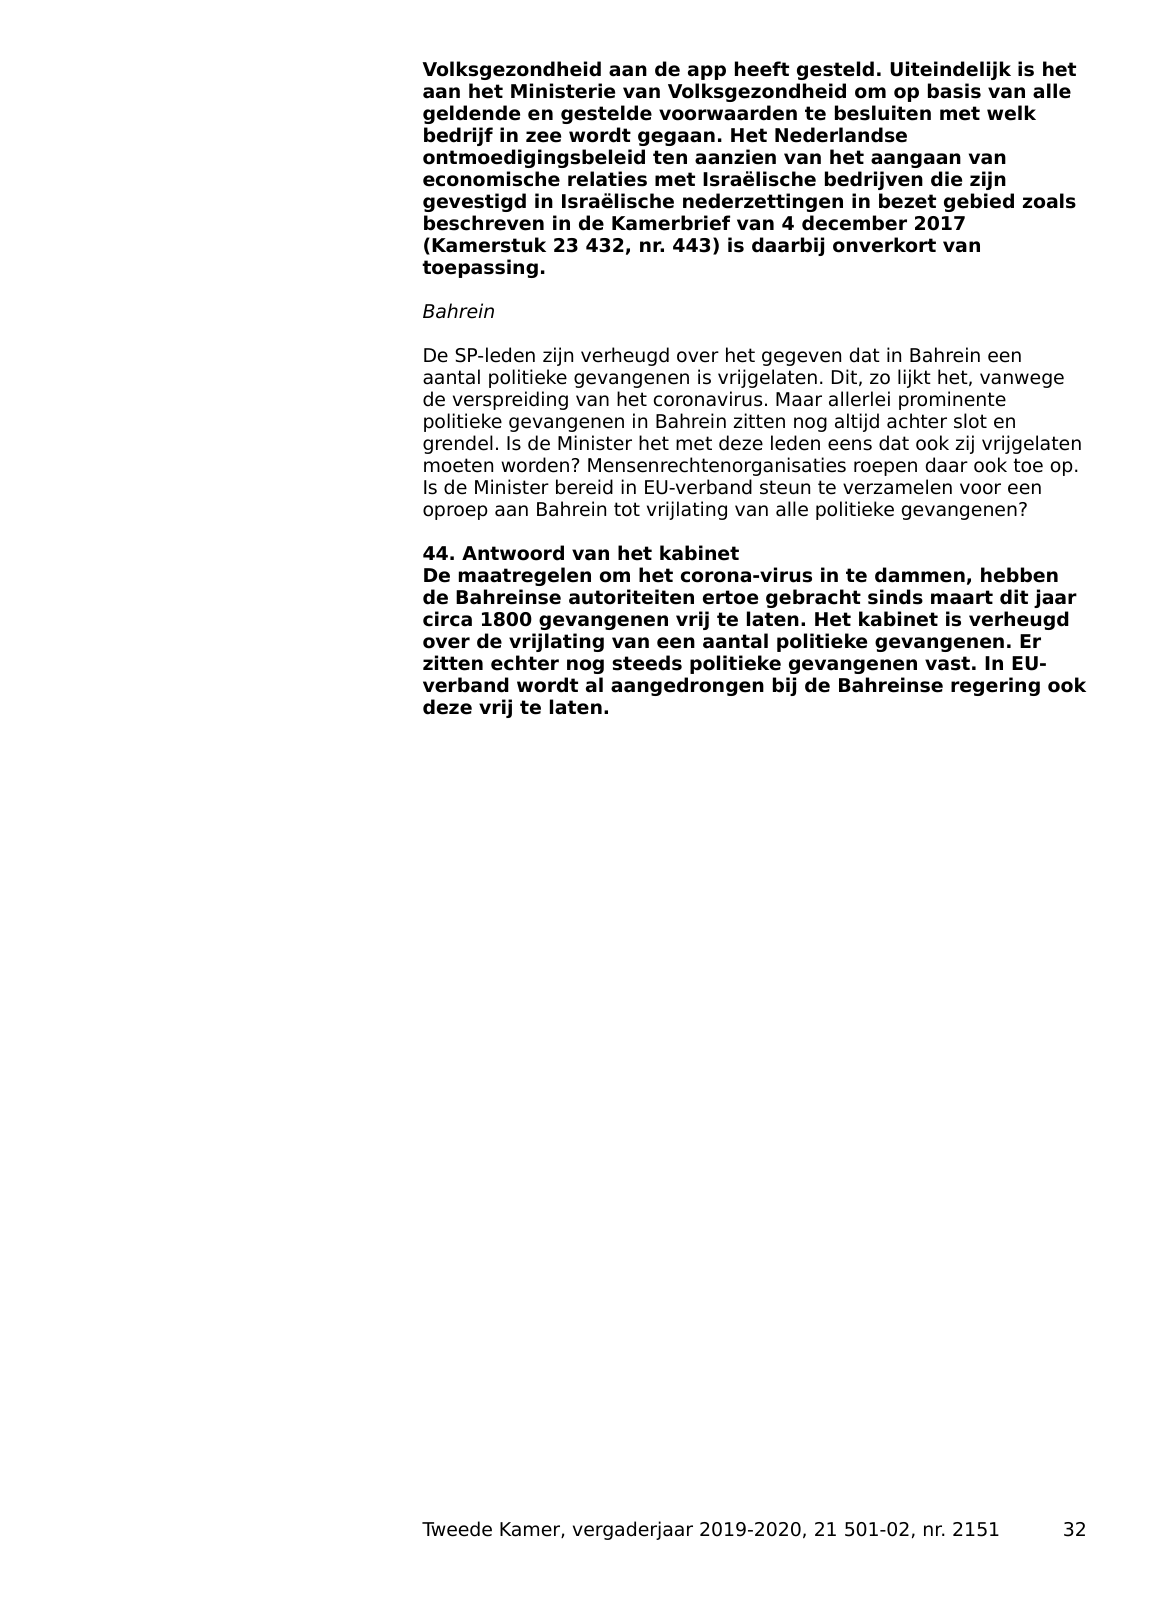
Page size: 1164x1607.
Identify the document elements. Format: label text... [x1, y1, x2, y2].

text De maatregelen om het corona-virus in te dammen, hebben de Bahreinse autoriteiten ertoe gebracht sinds maart dit jaar circa 1800 gevangenen vrij te laten. Het kabinet is verheugd over de vrijlating van een aantal politieke gevangenen. Er zitten echter nog steeds politieke gevangenen vast. In EU-verband wordt al aangedrongen bij de Bahreinse regering ook deze vrij te laten. [422, 565, 1087, 719]
text 44. Antwoord van het kabinet [422, 543, 1087, 565]
text De SP-leden zijn verheugd over het gegeven dat in Bahrein een aantal politieke gevangenen is vrijgelaten. Dit, zo lijkt het, vanwege de verspreiding van het coronavirus. Maar allerlei prominente politieke gevangenen in Bahrein zitten nog altijd achter slot en grendel. Is de Minister het met deze leden eens dat ook zij vrijgelaten moeten worden? Mensenrechtenorganisaties roepen daar ook toe op. Is de Minister bereid in EU-verband steun te verzamelen voor een oproep aan Bahrein tot vrijlating van alle politieke gevangenen? [422, 345, 1087, 521]
text Volksgezondheid aan de app heeft gesteld. Uiteindelijk is het aan het Ministerie van Volksgezondheid om op basis van alle geldende en gestelde voorwaarden te besluiten met welk bedrijf in zee wordt gegaan. Het Nederlandse ontmoedigingsbeleid ten aanzien van het aangaan van economische relaties met Israëlische bedrijven die zijn gevestigd in Israëlische nederzettingen in bezet gebied zoals beschreven in de Kamerbrief van 4 december 2017 (Kamerstuk 23 432, nr. 443) is daarbij onverkort van toepassing. [422, 59, 1087, 279]
subtitle Bahrein [422, 301, 1087, 323]
